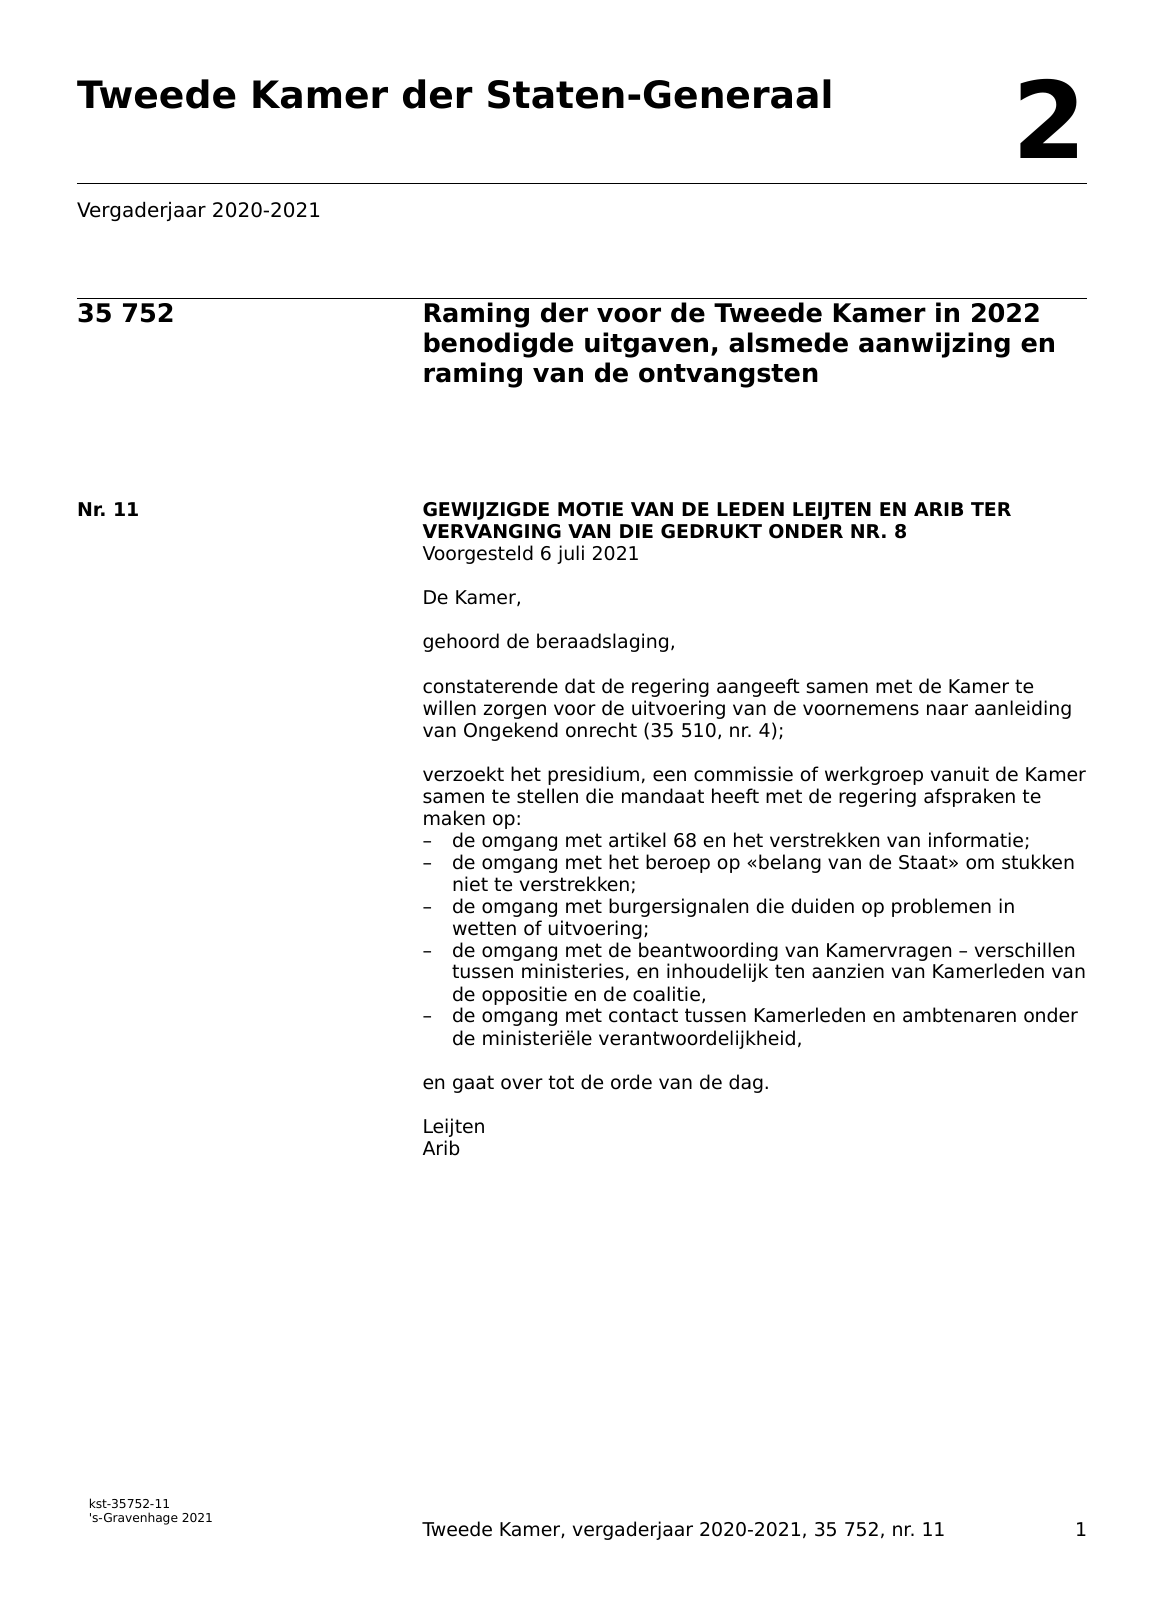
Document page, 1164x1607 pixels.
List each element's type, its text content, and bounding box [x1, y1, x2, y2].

text 's-Gravenhage 2021 [88, 1511, 323, 1525]
text – de omgang met contact tussen Kamerleden en ambtenaren onder de ministeriële verantwoordelijkheid, [422, 1005, 1087, 1049]
text – de omgang met het beroep op «belang van de Staat» om stukken niet te verstrekken; [422, 852, 1087, 896]
text – de omgang met burgersignalen die duiden op problemen in wetten of uitvoering; [422, 896, 1087, 939]
text kst-35752-11 [88, 1497, 323, 1511]
table_cell Vergaderjaar 2020-2021 [77, 184, 1087, 298]
text De Kamer, [422, 587, 1087, 609]
text Arib [422, 1138, 1087, 1160]
text – de omgang met artikel 68 en het verstrekken van informatie; [422, 829, 1087, 852]
text verzoekt het presidium, een commissie of werkgroep vanuit de Kamer samen te stellen die mandaat heeft met de regering afspraken te maken op: [422, 764, 1087, 829]
subtitle 35 752 Raming der voor de Tweede Kamer in 2022 benodigde uitgaven, alsmede aanwijzing en raming van de ontvangsten [77, 299, 1087, 388]
text en gaat over tot de orde van de dag. [422, 1072, 1087, 1093]
table_header 2 [886, 59, 1087, 183]
text Voorgesteld 6 juli 2021 [422, 543, 1087, 565]
table_header Tweede Kamer der Staten-Generaal [77, 59, 886, 183]
text – de omgang met de beantwoording van Kamervragen – verschillen tussen ministeries, en inhoudelijk ten aanzien van Kamerleden van de oppositie en de coalitie, [422, 939, 1087, 1005]
subtitle Nr. 11 GEWIJZIGDE MOTIE VAN DE LEDEN LEIJTEN EN ARIB TER VERVANGING VAN DIE GEDRUKT ONDER NR. 8 [77, 499, 1087, 543]
text Leijten [422, 1116, 1087, 1138]
text gehoord de beraadslaging, [422, 631, 1087, 653]
text constaterende dat de regering aangeeft samen met de Kamer te willen zorgen voor de uitvoering van de voornemens naar aanleiding van Ongekend onrecht (35 510, nr. 4); [422, 676, 1087, 741]
